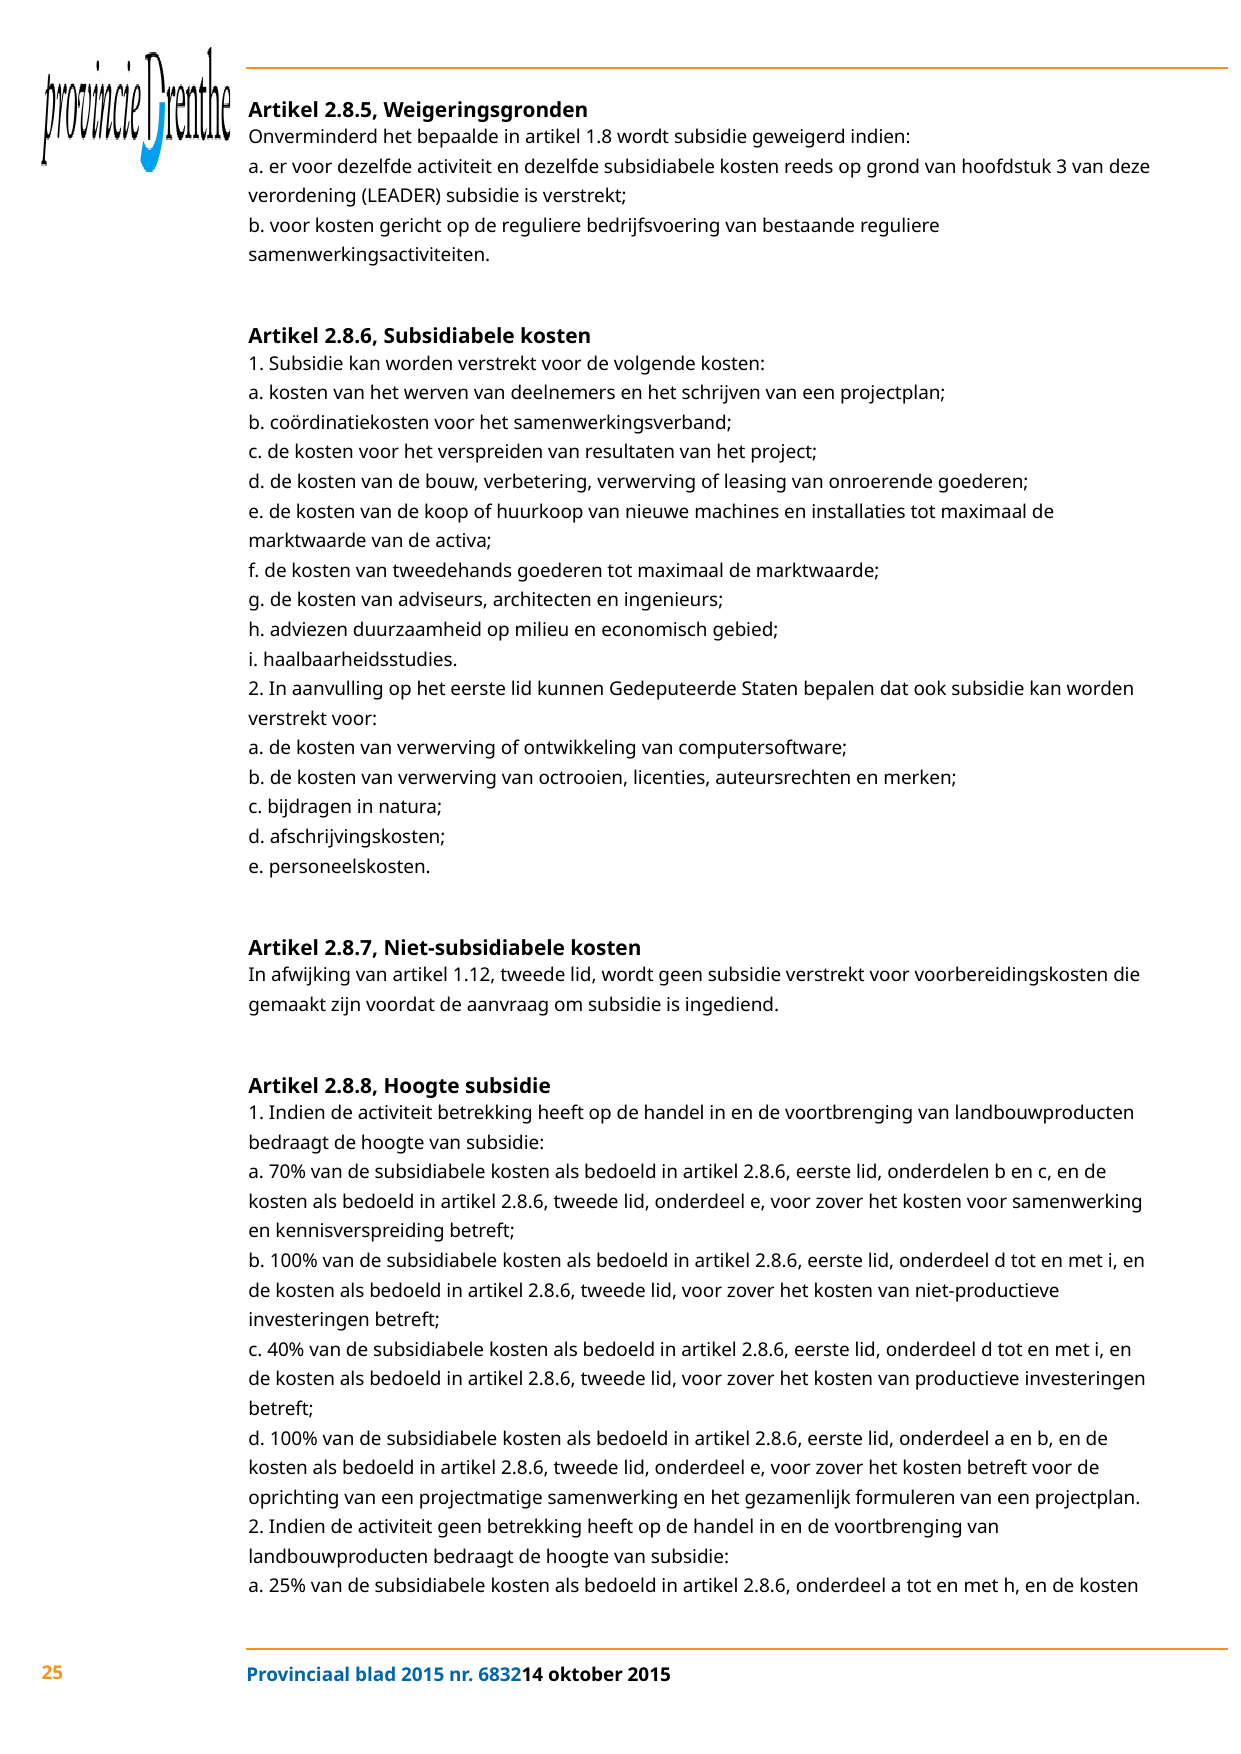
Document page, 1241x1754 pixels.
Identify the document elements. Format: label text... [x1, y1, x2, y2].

text 2. In aanvulling op het eerste lid kunnen Gedeputeerde Staten bepalen dat ook subsidie kan worden verstrekt voor: [248, 675, 1152, 731]
text d. afschrijvingskosten; [248, 823, 1152, 849]
text h. adviezen duurzaamheid op milieu en economisch gebied; [248, 616, 1152, 642]
text e. personeelskosten. [248, 853, 1152, 879]
text b. de kosten van verwerving van octrooien, licenties, auteursrechten en merken; [248, 764, 1152, 790]
text Artikel 2.8.8, Hoogte subsidie [248, 1071, 1152, 1099]
text a. er voor dezelfde activiteit en dezelfde subsidiabele kosten reeds op grond van hoofdstuk 3 van deze verordening (LEADER) subsidie is verstrekt; [248, 153, 1152, 208]
text i. haalbaarheidsstudies. [248, 646, 1152, 672]
text Onverminderd het bepaalde in artikel 1.8 wordt subsidie geweigerd indien: [248, 123, 1152, 149]
text Artikel 2.8.7, Niet-subsidiabele kosten [248, 933, 1152, 961]
text c. 40% van de subsidiabele kosten als bedoeld in artikel 2.8.6, eerste lid, onderdeel d tot en met i, en de kosten als bedoeld in artikel 2.8.6, tweede lid, voor zover het kosten van productieve investeringen betreft; [248, 1336, 1152, 1421]
text a. de kosten van verwerving of ontwikkeling van computersoftware; [248, 734, 1152, 760]
text g. de kosten van adviseurs, architecten en ingenieurs; [248, 587, 1152, 612]
text 1. Indien de activiteit betrekking heeft op de handel in en de voortbrenging van landbouwproducten bedraagt de hoogte van subsidie: [248, 1099, 1152, 1155]
text a. 25% van de subsidiabele kosten als bedoeld in artikel 2.8.6, onderdeel a tot en met h, en de kosten [248, 1573, 1152, 1598]
text d. 100% van de subsidiabele kosten als bedoeld in artikel 2.8.6, eerste lid, onderdeel a en b, en de kosten als bedoeld in artikel 2.8.6, tweede lid, onderdeel e, voor zover het kosten betreft voor de oprichting van een projectmatige samenwerking en het gezamenlijk formuleren van een projectplan. [248, 1425, 1152, 1510]
text In afwijking van artikel 1.12, tweede lid, wordt geen subsidie verstrekt voor voorbereidingskosten die gemaakt zijn voordat de aanvraag om subsidie is ingediend. [248, 961, 1152, 1017]
text c. bijdragen in natura; [248, 794, 1152, 819]
text a. 70% van de subsidiabele kosten als bedoeld in artikel 2.8.6, eerste lid, onderdelen b en c, en de kosten als bedoeld in artikel 2.8.6, tweede lid, onderdeel e, voor zover het kosten voor samenwerking en kennisverspreiding betreft; [248, 1158, 1152, 1243]
text 2. Indien de activiteit geen betrekking heeft op de handel in en de voortbrenging van landbouwproducten bedraagt de hoogte van subsidie: [248, 1513, 1152, 1569]
text c. de kosten voor het verspreiden van resultaten van het project; [248, 439, 1152, 464]
text b. voor kosten gericht op de reguliere bedrijfsvoering van bestaande reguliere samenwerkingsactiviteiten. [248, 212, 1152, 267]
text a. kosten van het werven van deelnemers en het schrijven van een projectplan; [248, 379, 1152, 405]
text b. 100% van de subsidiabele kosten als bedoeld in artikel 2.8.6, eerste lid, onderdeel d tot en met i, en de kosten als bedoeld in artikel 2.8.6, tweede lid, voor zover het kosten van niet-productieve investeringen betreft; [248, 1247, 1152, 1332]
text 1. Subsidie kan worden verstrekt voor de volgende kosten: [248, 350, 1152, 376]
picture [41, 47, 231, 172]
text b. coördinatiekosten voor het samenwerkingsverband; [248, 409, 1152, 435]
text e. de kosten van de koop of huurkoop van nieuwe machines en installaties tot maximaal de marktwaarde van de activa; [248, 498, 1152, 553]
text d. de kosten van de bouw, verbetering, verwerving of leasing van onroerende goederen; [248, 468, 1152, 494]
text f. de kosten van tweedehands goederen tot maximaal de marktwaarde; [248, 557, 1152, 583]
text Artikel 2.8.6, Subsidiabele kosten [248, 322, 1152, 350]
text Artikel 2.8.5, Weigeringsgronden [248, 95, 1152, 123]
